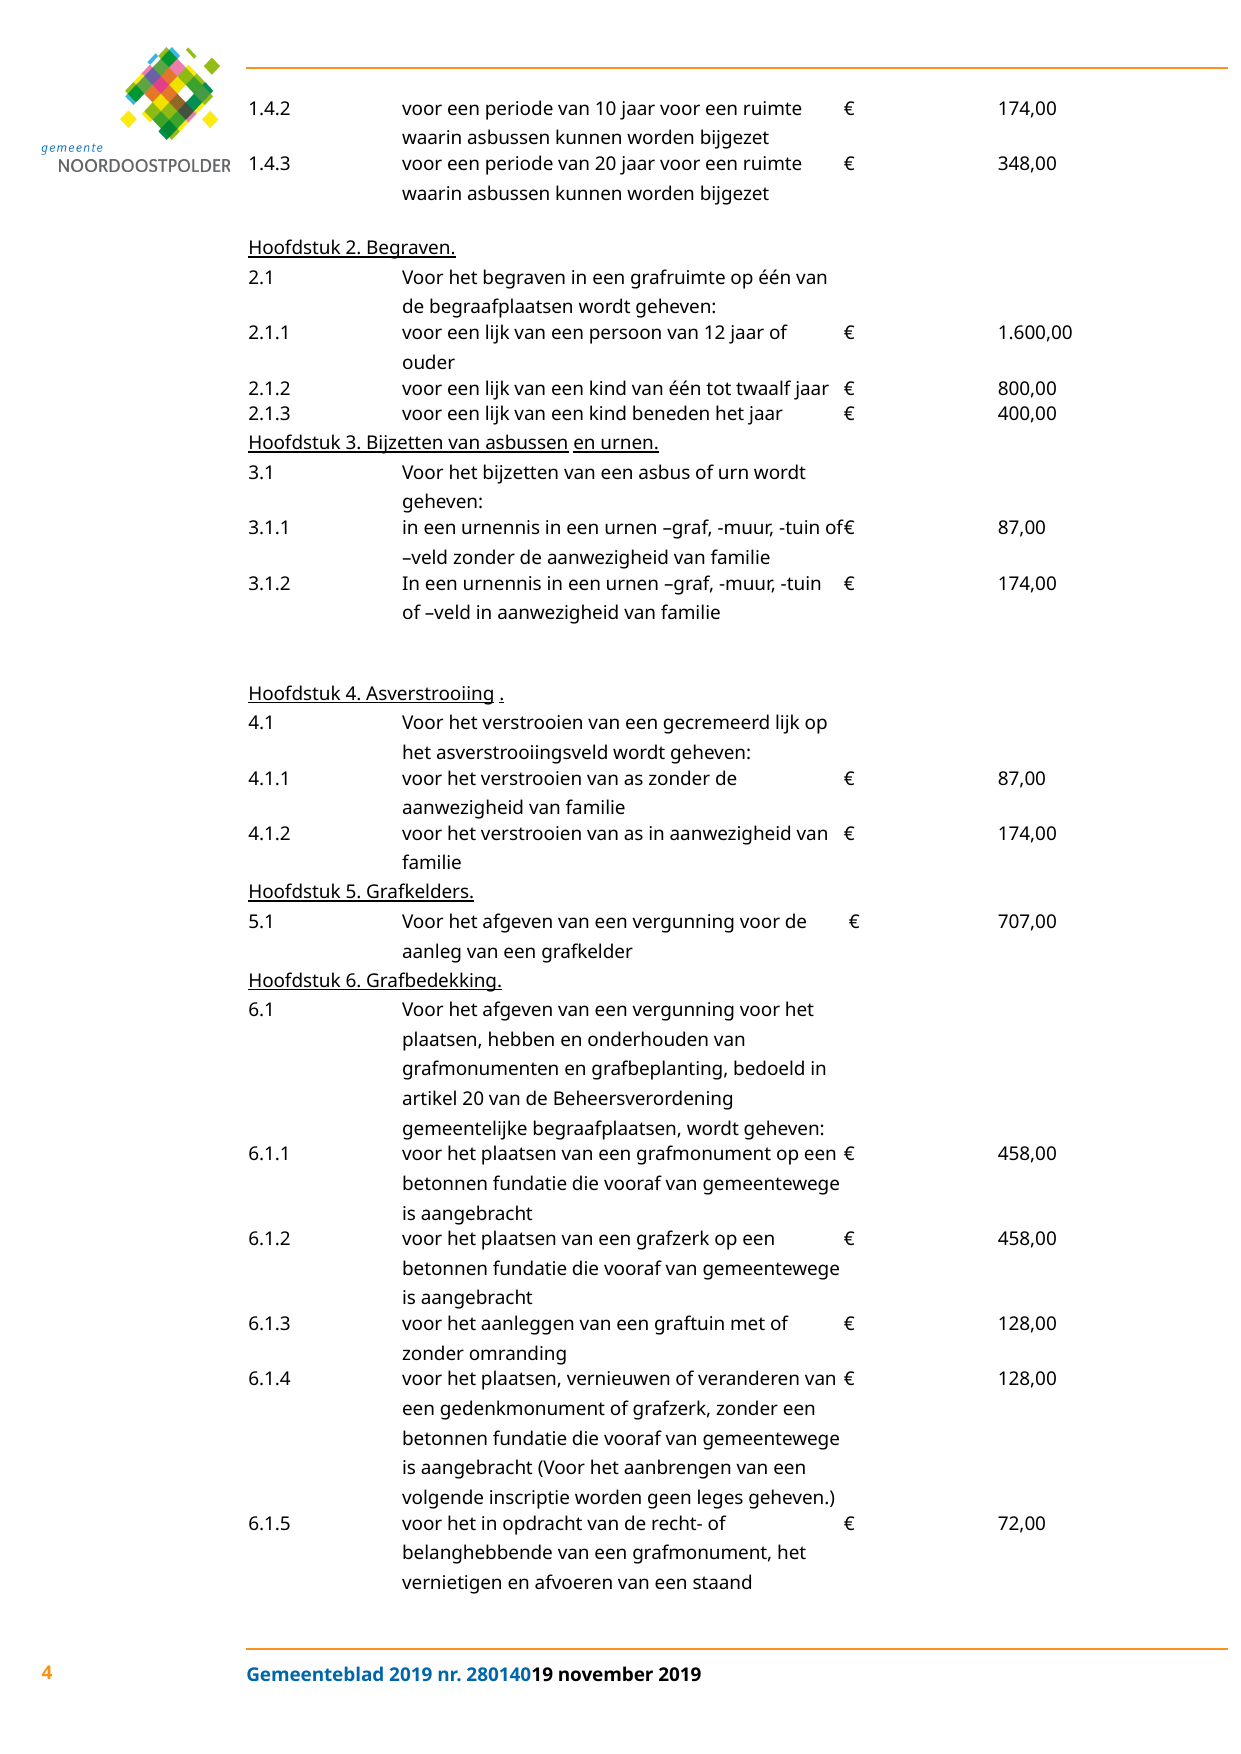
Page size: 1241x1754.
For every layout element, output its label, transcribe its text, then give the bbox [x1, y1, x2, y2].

table_header [998, 459, 1152, 514]
text Hoofdstuk 3. Bijzetten van asbussen en urnen. [248, 429, 1152, 455]
table_cell 400,00 [998, 400, 1152, 426]
table_cell 3.1.1 [248, 514, 402, 570]
table_header [844, 459, 998, 514]
table_header Voor het verstrooien van een gecremeerd lijk op het asverstrooiingsveld wordt geheven: [402, 709, 844, 765]
table_cell 2.1.3 [248, 400, 402, 426]
table_cell 6.1.1 [248, 1141, 402, 1225]
table_cell 87,00 [998, 765, 1152, 820]
table_cell 458,00 [998, 1225, 1152, 1310]
table_cell € [844, 1366, 998, 1510]
table_cell [998, 625, 1152, 651]
table_header [998, 264, 1152, 319]
table_cell € [844, 150, 998, 205]
table_cell € [844, 319, 998, 375]
table_cell [248, 205, 402, 231]
table_header 707,00 [998, 908, 1152, 963]
table_cell 6.1.3 [248, 1310, 402, 1366]
table_cell [402, 205, 844, 231]
table_cell € [844, 765, 998, 820]
table_cell € [844, 1225, 998, 1310]
table_header Voor het afgeven van een vergunning voor de aanleg van een grafkelder [402, 908, 844, 963]
text Hoofdstuk 2. Begraven. [248, 234, 1152, 260]
table_header Voor het begraven in een grafruimte op één van de begraafplaatsen wordt geheven: [402, 264, 844, 319]
table_header [844, 264, 998, 319]
table_header Voor het bijzetten van een asbus of urn wordt geheven: [402, 459, 844, 514]
table_cell voor het in opdracht van de recht- of belanghebbende van een grafmonument, het vernietigen en afvoeren van een staand [402, 1510, 844, 1594]
table_cell 2.1.1 [248, 319, 402, 375]
table_header [998, 996, 1152, 1141]
table_cell [998, 651, 1152, 676]
table_cell voor een lijk van een persoon van 12 jaar of ouder [402, 319, 844, 375]
text Hoofdstuk 5. Grafkelders. [248, 878, 1152, 904]
table_cell € [844, 1310, 998, 1366]
table_cell voor een lijk van een kind van één tot twaalf jaar [402, 375, 844, 400]
table_cell 3.1.2 [248, 570, 402, 625]
table_cell [844, 651, 998, 676]
table_cell € [844, 1141, 998, 1225]
table_cell € [844, 375, 998, 400]
table_cell 1.4.3 [248, 150, 402, 205]
table_cell 4.1.2 [248, 820, 402, 875]
table_cell € [844, 1510, 998, 1594]
table_header € [844, 908, 998, 963]
table_cell [248, 625, 402, 651]
table_cell 174,00 [998, 570, 1152, 625]
table_cell In een urnennis in een urnen –graf, -muur, -tuin of –veld in aanwezigheid van familie [402, 570, 844, 625]
table_cell voor een lijk van een kind beneden het jaar [402, 400, 844, 426]
table_cell 6.1.4 [248, 1366, 402, 1510]
table_header Voor het afgeven van een vergunning voor het plaatsen, hebben en onderhouden van grafmonumenten en grafbeplanting, bedoeld in artikel 20 van de Beheersverordening gemeentelijke begraafplaatsen, wordt geheven: [402, 996, 844, 1141]
table_cell [998, 205, 1152, 231]
table_cell [844, 625, 998, 651]
table_cell € [844, 400, 998, 426]
table_header [844, 709, 998, 765]
picture [41, 47, 231, 172]
table_cell voor het plaatsen, vernieuwen of veranderen van een gedenkmonument of grafzerk, zonder een betonnen fundatie die vooraf van gemeentewege is aangebracht (Voor het aanbrengen van een volgende inscriptie worden geen leges geheven.) [402, 1366, 844, 1510]
table_cell 1.600,00 [998, 319, 1152, 375]
table_cell 128,00 [998, 1310, 1152, 1366]
table_cell 800,00 [998, 375, 1152, 400]
table_cell [402, 625, 844, 651]
table_cell 458,00 [998, 1141, 1152, 1225]
table_cell € [844, 514, 998, 570]
table_header [998, 709, 1152, 765]
table_header 2.1 [248, 264, 402, 319]
table_cell voor het verstrooien van as in aanwezigheid van familie [402, 820, 844, 875]
table_header 3.1 [248, 459, 402, 514]
table_cell 4.1.1 [248, 765, 402, 820]
table_cell 2.1.2 [248, 375, 402, 400]
table_cell [844, 205, 998, 231]
table_cell voor het aanleggen van een graftuin met of zonder omranding [402, 1310, 844, 1366]
table_cell voor een periode van 10 jaar voor een ruimte waarin asbussen kunnen worden bijgezet [402, 95, 844, 150]
table_cell voor het plaatsen van een grafmonument op een betonnen fundatie die vooraf van gemeentewege is aangebracht [402, 1141, 844, 1225]
table_cell € [844, 95, 998, 150]
table_header 5.1 [248, 908, 402, 963]
text Hoofdstuk 6. Grafbedekking. [248, 967, 1152, 992]
table_cell 128,00 [998, 1366, 1152, 1510]
table_header [844, 996, 998, 1141]
table_cell voor het verstrooien van as zonder de aanwezigheid van familie [402, 765, 844, 820]
text Hoofdstuk 4. Asverstrooiing . [248, 680, 1152, 705]
table_cell [402, 651, 844, 676]
table_cell voor het plaatsen van een grafzerk op een betonnen fundatie die vooraf van gemeentewege is aangebracht [402, 1225, 844, 1310]
table_cell 6.1.2 [248, 1225, 402, 1310]
table_cell € [844, 570, 998, 625]
table_cell 72,00 [998, 1510, 1152, 1594]
table_cell 1.4.2 [248, 95, 402, 150]
table_cell 174,00 [998, 95, 1152, 150]
table_cell 174,00 [998, 820, 1152, 875]
table_cell 87,00 [998, 514, 1152, 570]
table_header 4.1 [248, 709, 402, 765]
table_cell 6.1.5 [248, 1510, 402, 1594]
table_cell 348,00 [998, 150, 1152, 205]
table_cell voor een periode van 20 jaar voor een ruimte waarin asbussen kunnen worden bijgezet [402, 150, 844, 205]
table_cell [248, 651, 402, 676]
table_cell € [844, 820, 998, 875]
table_header 6.1 [248, 996, 402, 1141]
table_cell in een urnennis in een urnen –graf, -muur, -tuin of –veld zonder de aanwezigheid van familie [402, 514, 844, 570]
